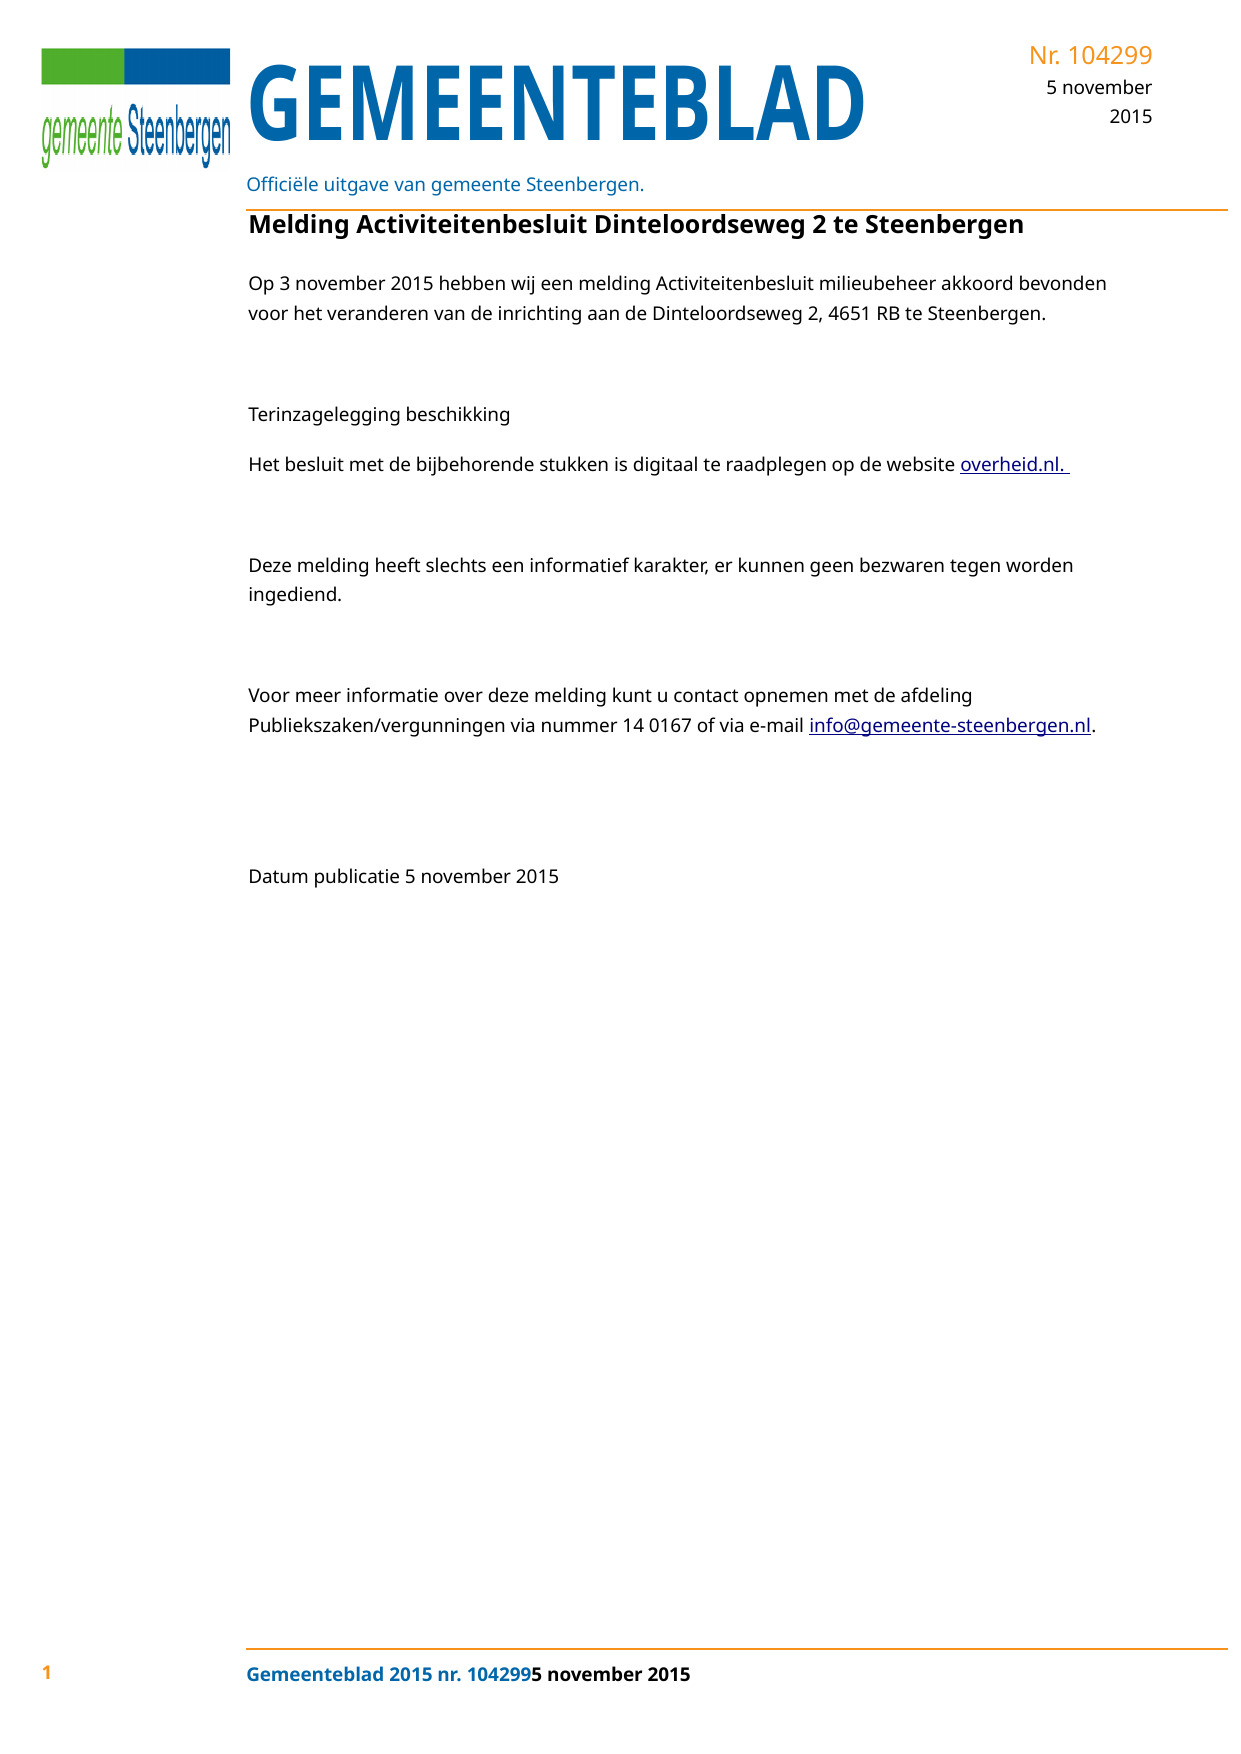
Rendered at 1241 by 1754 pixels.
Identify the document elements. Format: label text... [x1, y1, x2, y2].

text Melding Activiteitenbesluit Dinteloordseweg 2 te Steenbergen [248, 211, 1152, 241]
text Deze melding heeft slechts een informatief karakter, er kunnen geen bezwaren tegen worden ingediend. [248, 552, 1152, 607]
picture [41, 47, 231, 172]
text Het besluit met de bijbehorende stukken is digitaal te raadplegen op de website overheid.nl. [248, 451, 1152, 477]
text Datum publicatie 5 november 2015 [248, 863, 1152, 889]
text Op 3 november 2015 hebben wij een melding Activiteitenbesluit milieubeheer akkoord bevonden voor het veranderen van de inrichting aan de Dinteloordseweg 2, 4651 RB te Steenbergen. [248, 270, 1152, 326]
text Terinzagelegging beschikking [248, 401, 1152, 426]
text Voor meer informatie over deze melding kunt u contact opnemen met de afdeling Publiekszaken/vergunningen via nummer 14 0167 of via e-mail info@gemeente-steenbergen.nl. [248, 682, 1152, 738]
